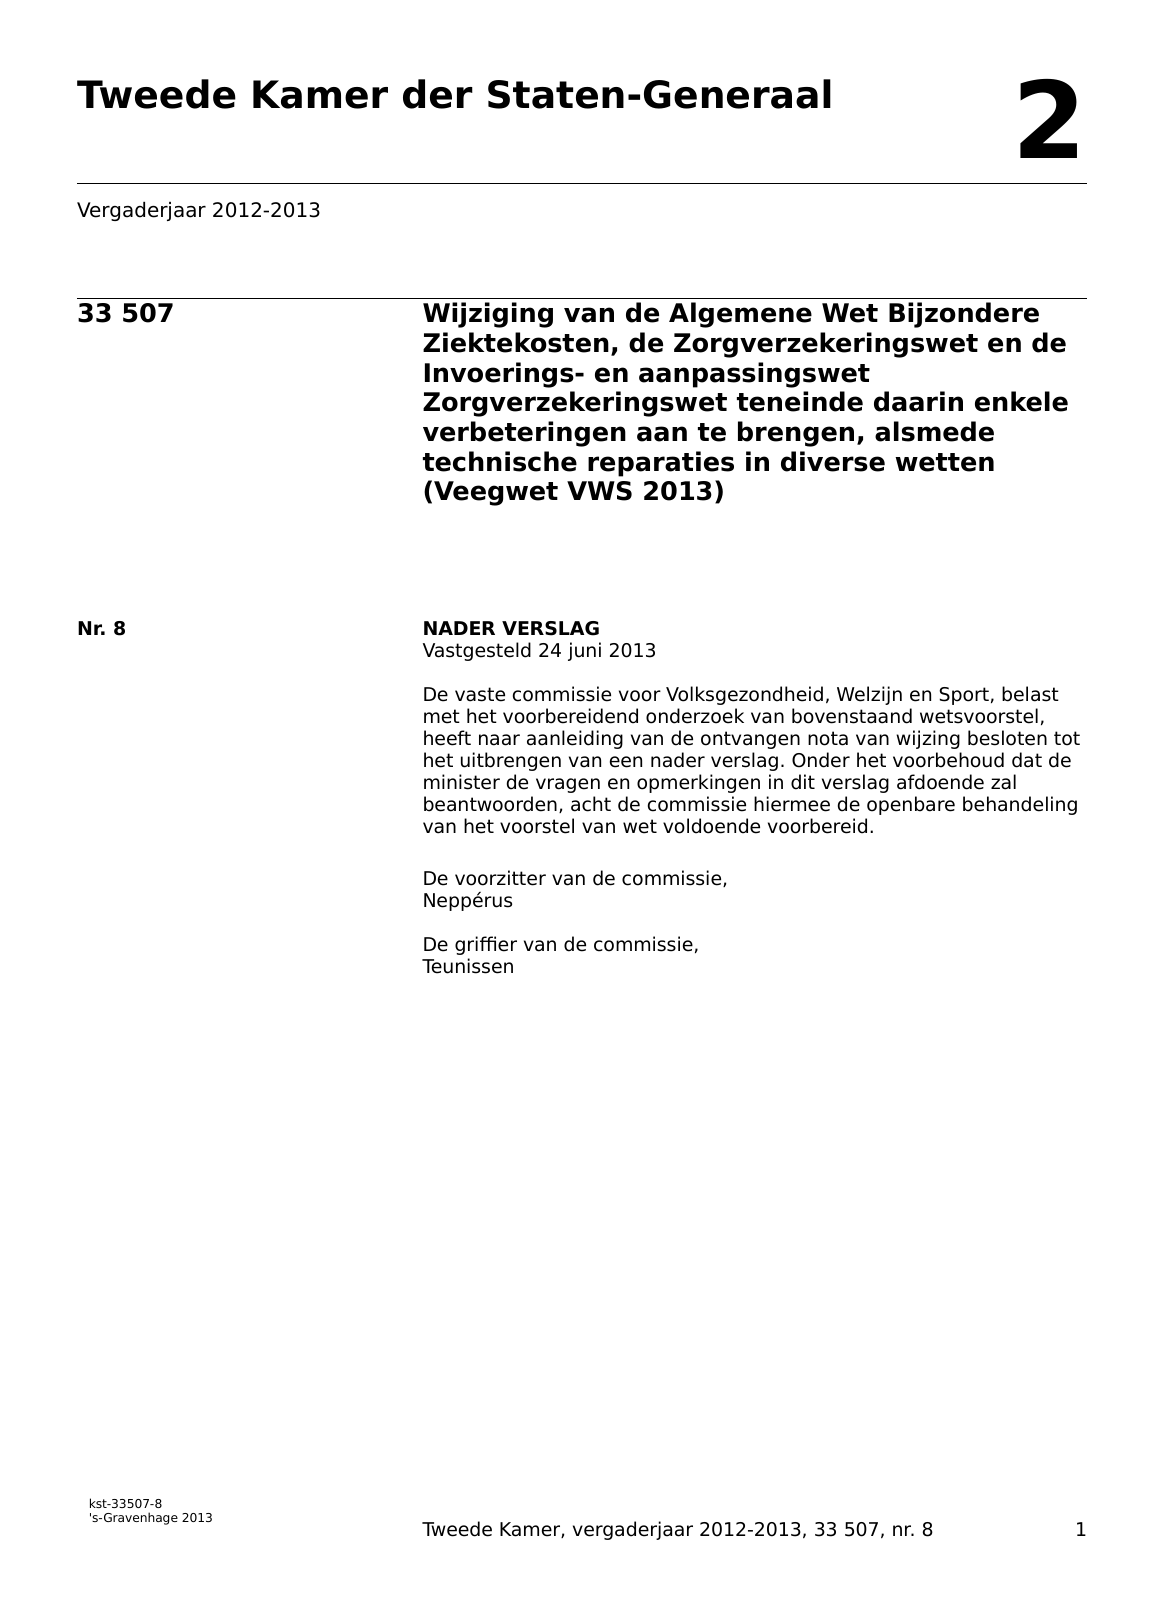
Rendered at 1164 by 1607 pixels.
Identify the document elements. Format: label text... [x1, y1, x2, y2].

table_header Tweede Kamer der Staten-Generaal [77, 59, 886, 183]
text 's-Gravenhage 2013 [88, 1511, 323, 1525]
text De griffier van de commissie, Teunissen [422, 934, 1087, 978]
subtitle 33 507 Wijziging van de Algemene Wet Bijzondere Ziektekosten, de Zorgverzekeringswet en de Invoerings- en aanpassingswet Zorgverzekeringswet teneinde daarin enkele verbeteringen aan te brengen, alsmede technische reparaties in diverse wetten (Veegwet VWS 2013) [77, 299, 1087, 507]
table_cell Vergaderjaar 2012-2013 [77, 184, 1087, 298]
text kst-33507-8 [88, 1497, 323, 1511]
text De voorzitter van de commissie, Neppérus [422, 868, 1087, 912]
text Vastgesteld 24 juni 2013 [422, 640, 1087, 662]
table_header 2 [886, 59, 1087, 183]
text De vaste commissie voor Volksgezondheid, Welzijn en Sport, belast met het voorbereidend onderzoek van bovenstaand wetsvoorstel, heeft naar aanleiding van de ontvangen nota van wijzing besloten tot het uitbrengen van een nader verslag. Onder het voorbehoud dat de minister de vragen en opmerkingen in dit verslag afdoende zal beantwoorden, acht de commissie hiermee de openbare behandeling van het voorstel van wet voldoende voorbereid. [422, 684, 1087, 838]
subtitle Nr. 8 NADER VERSLAG [77, 618, 1087, 640]
